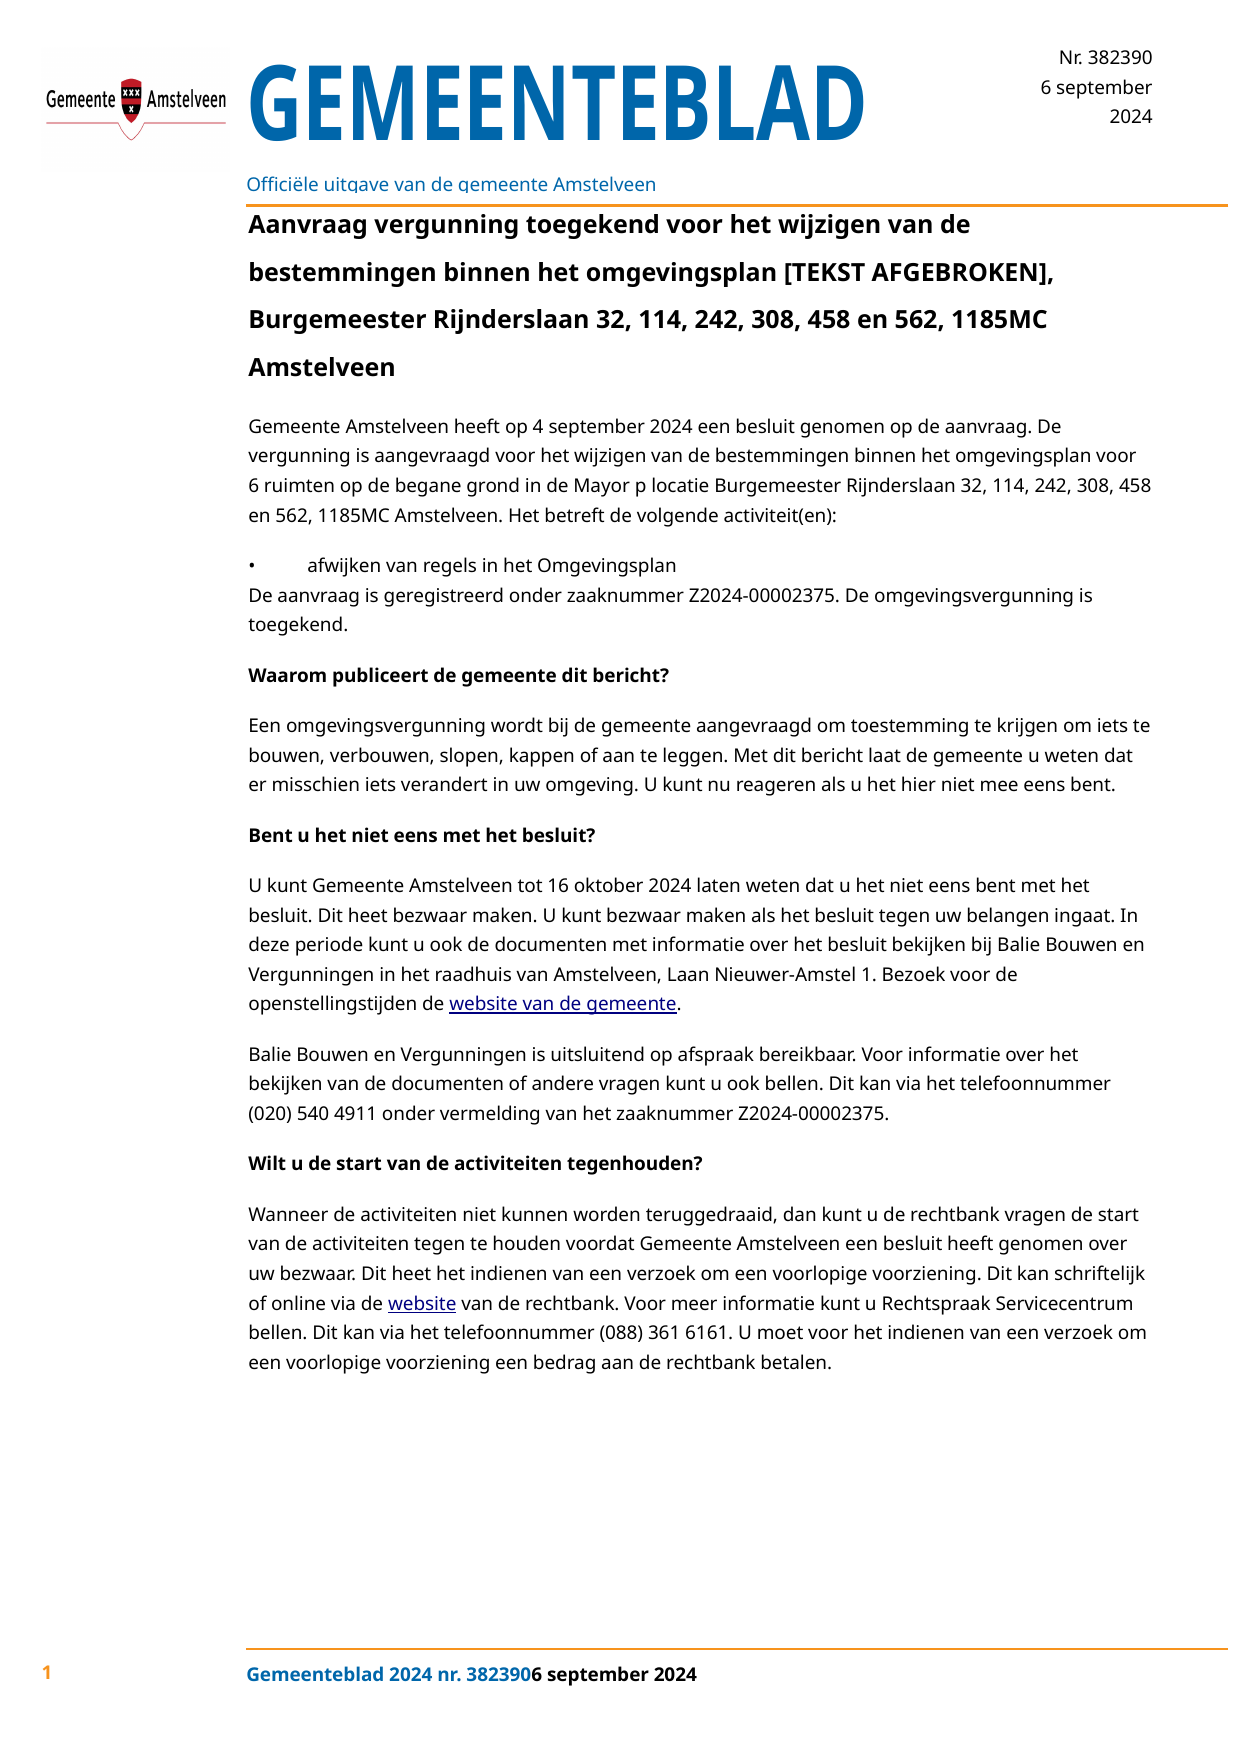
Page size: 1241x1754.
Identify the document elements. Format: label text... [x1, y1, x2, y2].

list afwijken van regels in het Omgevingsplan [248, 552, 1152, 578]
text Bent u het niet eens met het besluit? [248, 822, 1152, 848]
text Gemeente Amstelveen heeft op 4 september 2024 een besluit genomen op de aanvraag. De vergunning is aangevraagd voor het wijzigen van de bestemmingen binnen het omgevingsplan voor 6 ruimten op de begane grond in de Mayor p locatie Burgemeester Rijnderslaan 32, 114, 242, 308, 458 en 562, 1185MC Amstelveen. Het betreft de volgende activiteit(en): [248, 413, 1152, 528]
text Aanvraag vergunning toegekend voor het wijzigen van de bestemmingen binnen het omgevingsplan [TEKST AFGEBROKEN], Burgemeester Rijnderslaan 32, 114, 242, 308, 458 en 562, 1185MC Amstelveen [248, 207, 1152, 384]
text Wilt u de start van de activiteiten tegenhouden? [248, 1151, 1152, 1176]
text Waarom publiceert de gemeente dit bericht? [248, 662, 1152, 688]
text De aanvraag is geregistreerd onder zaaknummer Z2024-00002375. De omgevingsvergunning is toegekend. [248, 582, 1152, 637]
text Wanneer de activiteiten niet kunnen worden teruggedraaid, dan kunt u de rechtbank vragen de start van de activiteiten tegen te houden voordat Gemeente Amstelveen een besluit heeft genomen over uw bezwaar. Dit heet het indienen van een verzoek om een voorlopige voorziening. Dit kan schriftelijk of online via de website van de rechtbank. Voor meer informatie kunt u Rechtspraak Servicecentrum bellen. Dit kan via het telefoonnummer (088) 361 6161. U moet voor het indienen van een verzoek om een voorlopige voorziening een bedrag aan de rechtbank betalen. [248, 1201, 1152, 1375]
text Balie Bouwen en Vergunningen is uitsluitend op afspraak bereikbaar. Voor informatie over het bekijken van de documenten of andere vragen kunt u ook bellen. Dit kan via het telefoonnummer (020) 540 4911 onder vermelding van het zaaknummer Z2024-00002375. [248, 1041, 1152, 1126]
text U kunt Gemeente Amstelveen tot 16 oktober 2024 laten weten dat u het niet eens bent met het besluit. Dit heet bezwaar maken. U kunt bezwaar maken als het besluit tegen uw belangen ingaat. In deze periode kunt u ook de documenten met informatie over het besluit bekijken bij Balie Bouwen en Vergunningen in het raadhuis van Amstelveen, Laan Nieuwer-Amstel 1. Bezoek voor de openstellingstijden de website van de gemeente. [248, 872, 1152, 1016]
picture [41, 47, 231, 172]
text Een omgevingsvergunning wordt bij de gemeente aangevraagd om toestemming te krijgen om iets te bouwen, verbouwen, slopen, kappen of aan te leggen. Met dit bericht laat de gemeente u weten dat er misschien iets verandert in uw omgeving. U kunt nu reageren als u het hier niet mee eens bent. [248, 712, 1152, 797]
